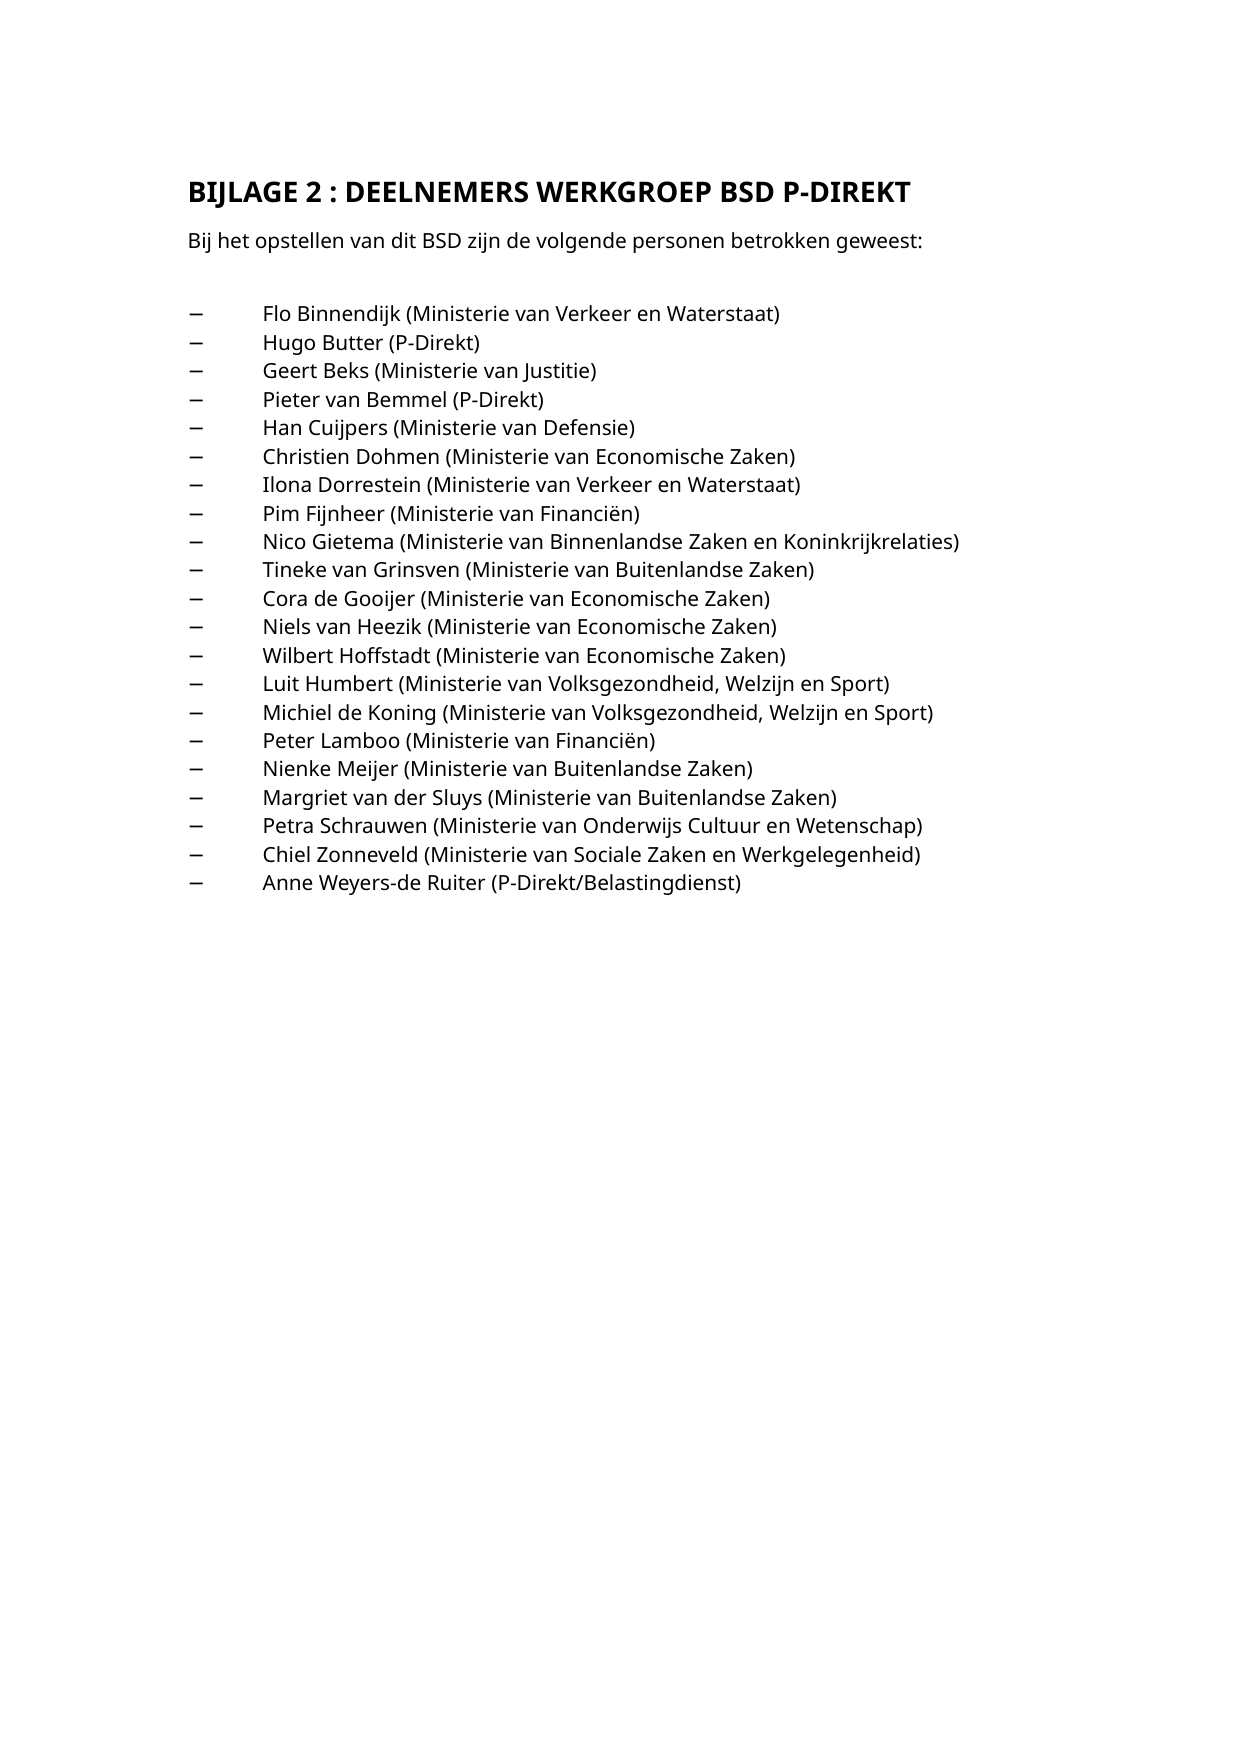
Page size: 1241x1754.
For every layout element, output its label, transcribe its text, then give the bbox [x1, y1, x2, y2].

list Pieter van Bemmel (P-Direkt) [187, 385, 1053, 413]
list Christien Dohmen (Ministerie van Economische Zaken) [187, 442, 1053, 470]
list Luit Humbert (Ministerie van Volksgezondheid, Welzijn en Sport) [187, 669, 1053, 698]
text Bij het opstellen van dit BSD zijn de volgende personen betrokken geweest: [187, 226, 1053, 254]
list Petra Schrauwen (Ministerie van Onderwijs Cultuur en Wetenschap) [187, 811, 1053, 840]
list Cora de Gooijer (Ministerie van Economische Zaken) [187, 584, 1053, 612]
list Peter Lamboo (Ministerie van Financiën) [187, 726, 1053, 754]
list Margriet van der Sluys (Ministerie van Buitenlandse Zaken) [187, 783, 1053, 811]
list Nico Gietema (Ministerie van Binnenlandse Zaken en Koninkrijkrelaties) [187, 527, 1053, 556]
subtitle BIJLAGE 2 : DEELNEMERS WERKGROEP BSD P-DIREKT [187, 172, 1053, 211]
list Flo Binnendijk (Ministerie van Verkeer en Waterstaat) [187, 299, 1053, 328]
list Niels van Heezik (Ministerie van Economische Zaken) [187, 612, 1053, 641]
list Chiel Zonneveld (Ministerie van Sociale Zaken en Werkgelegenheid) [187, 840, 1053, 868]
list Tineke van Grinsven (Ministerie van Buitenlandse Zaken) [187, 556, 1053, 584]
list Pim Fijnheer (Ministerie van Financiën) [187, 499, 1053, 527]
list Anne Weyers-de Ruiter (P-Direkt/Belastingdienst) [187, 868, 1053, 897]
list Ilona Dorrestein (Ministerie van Verkeer en Waterstaat) [187, 470, 1053, 499]
list Wilbert Hoffstadt (Ministerie van Economische Zaken) [187, 641, 1053, 669]
list Geert Beks (Ministerie van Justitie) [187, 356, 1053, 385]
list Nienke Meijer (Ministerie van Buitenlandse Zaken) [187, 754, 1053, 783]
list Hugo Butter (P-Direkt) [187, 328, 1053, 356]
list Michiel de Koning (Ministerie van Volksgezondheid, Welzijn en Sport) [187, 698, 1053, 726]
list Han Cuijpers (Ministerie van Defensie) [187, 413, 1053, 442]
